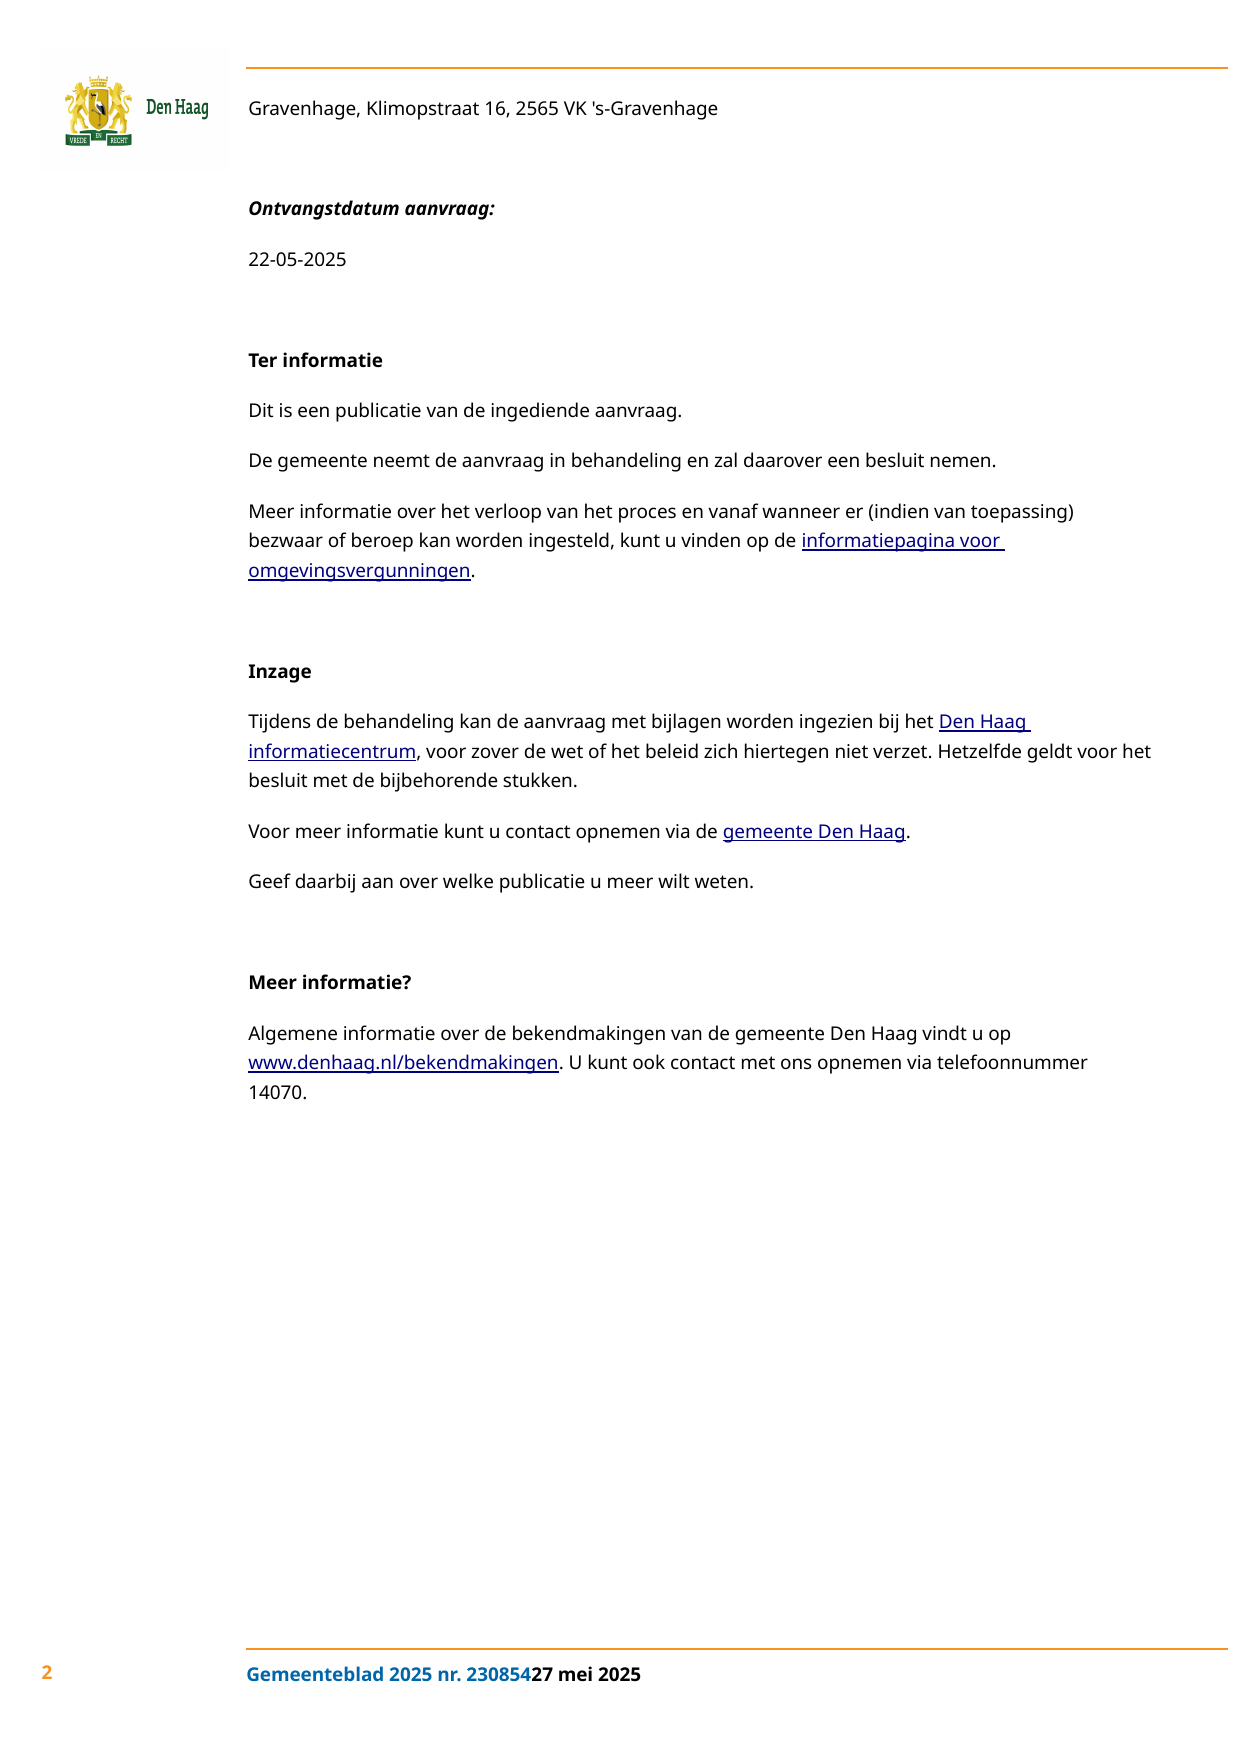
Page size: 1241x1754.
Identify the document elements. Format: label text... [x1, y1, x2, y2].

text 22-05-2025 [248, 246, 1152, 272]
text Meer informatie over het verloop van het proces en vanaf wanneer er (indien van toepassing) bezwaar of beroep kan worden ingesteld, kunt u vinden op de informatiepagina voor omgevingsvergunningen. [248, 498, 1152, 583]
text Ter informatie [248, 347, 1152, 373]
text Algemene informatie over de bekendmakingen van de gemeente Den Haag vindt u op www.denhaag.nl/bekendmakingen. U kunt ook contact met ons opnemen via telefoonnummer 14070. [248, 1020, 1152, 1105]
text Gravenhage, Klimopstraat 16, 2565 VK 's-Gravenhage [248, 95, 1152, 121]
text Dit is een publicatie van de ingediende aanvraag. [248, 397, 1152, 423]
text Ontvangstdatum aanvraag: [248, 196, 1152, 221]
text Voor meer informatie kunt u contact opnemen via de gemeente Den Haag. [248, 818, 1152, 844]
text De gemeente neemt de aanvraag in behandeling en zal daarover een besluit nemen. [248, 448, 1152, 473]
text Inzage [248, 658, 1152, 684]
text Tijdens de behandeling kan de aanvraag met bijlagen worden ingezien bij het Den Haag informatiecentrum, voor zover de wet of het beleid zich hiertegen niet verzet. Hetzelfde geldt voor het besluit met de bijbehorende stukken. [248, 708, 1152, 793]
text Meer informatie? [248, 969, 1152, 995]
picture [41, 47, 231, 172]
text Geef daarbij aan over welke publicatie u meer wilt weten. [248, 868, 1152, 894]
